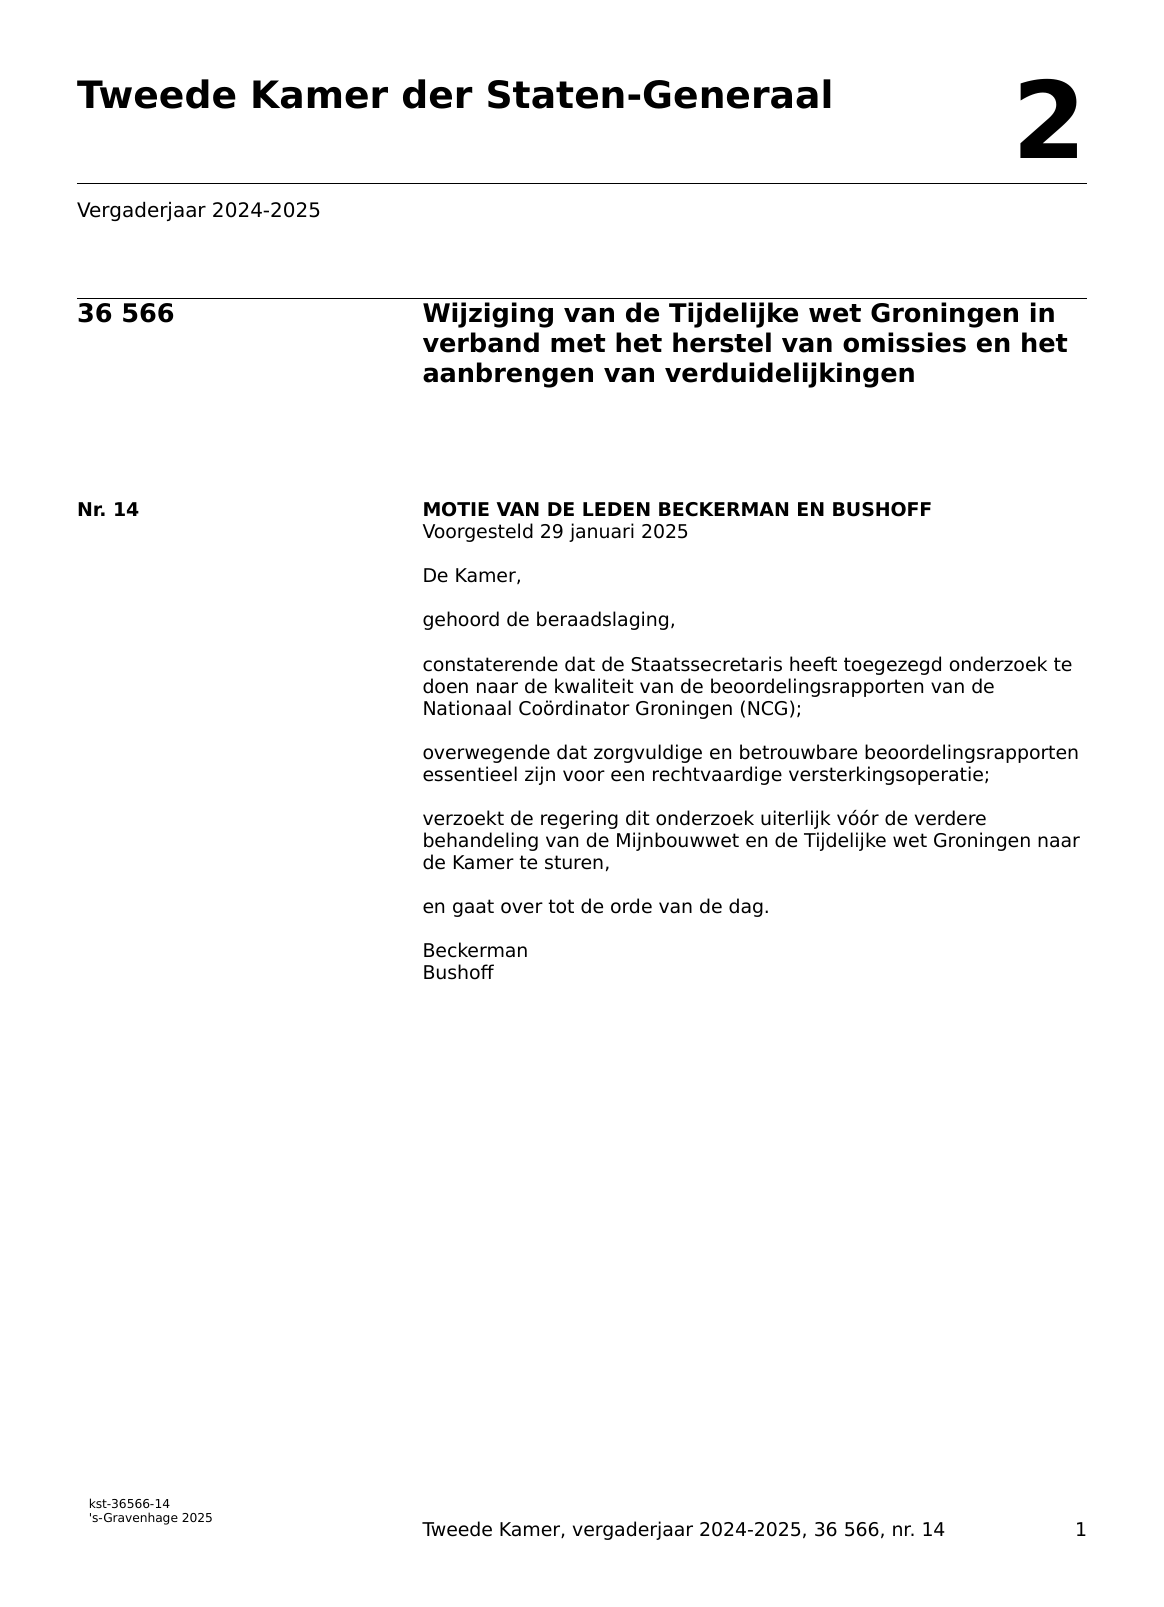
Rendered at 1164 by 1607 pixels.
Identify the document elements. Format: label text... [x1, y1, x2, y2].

text gehoord de beraadslaging, [422, 609, 1087, 631]
text verzoekt de regering dit onderzoek uiterlijk vóór de verdere behandeling van de Mijnbouwwet en de Tijdelijke wet Groningen naar de Kamer te sturen, [422, 808, 1087, 874]
table_header 2 [886, 59, 1087, 183]
text Voorgesteld 29 januari 2025 [422, 521, 1087, 543]
table_cell Vergaderjaar 2024-2025 [77, 184, 1087, 298]
text constaterende dat de Staatssecretaris heeft toegezegd onderzoek te doen naar de kwaliteit van de beoordelingsrapporten van de Nationaal Coördinator Groningen (NCG); [422, 653, 1087, 719]
text De Kamer, [422, 565, 1087, 587]
text 's-Gravenhage 2025 [88, 1511, 323, 1525]
table_header Tweede Kamer der Staten-Generaal [77, 59, 886, 183]
subtitle 36 566 Wijziging van de Tijdelijke wet Groningen in verband met het herstel van omissies en het aanbrengen van verduidelijkingen [77, 299, 1087, 388]
text Bushoff [422, 962, 1087, 984]
text overwegende dat zorgvuldige en betrouwbare beoordelingsrapporten essentieel zijn voor een rechtvaardige versterkingsoperatie; [422, 742, 1087, 786]
subtitle Nr. 14 MOTIE VAN DE LEDEN BECKERMAN EN BUSHOFF [77, 499, 1087, 521]
text Beckerman [422, 940, 1087, 962]
text kst-36566-14 [88, 1497, 323, 1511]
text en gaat over tot de orde van de dag. [422, 896, 1087, 918]
